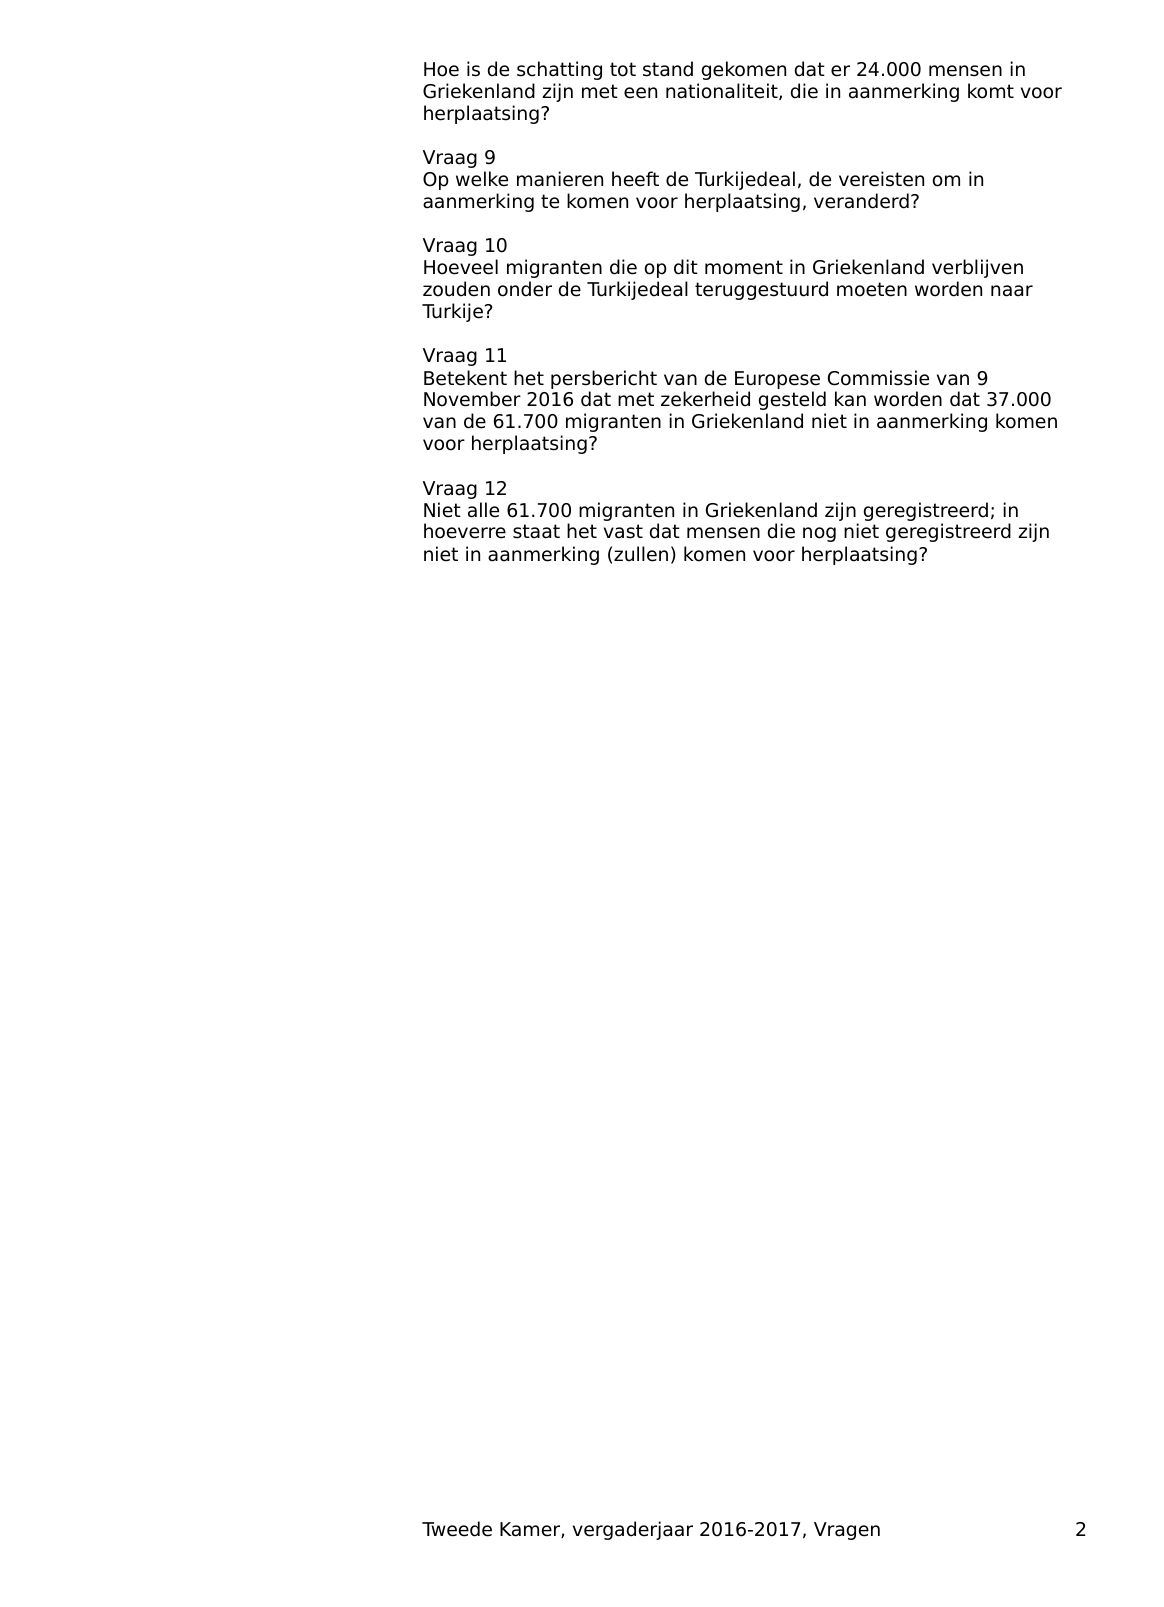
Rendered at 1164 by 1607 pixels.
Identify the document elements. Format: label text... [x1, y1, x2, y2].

text Vraag 11 [422, 345, 1087, 367]
text Vraag 12 [422, 477, 1087, 499]
text Hoeveel migranten die op dit moment in Griekenland verblijven zouden onder de Turkijedeal teruggestuurd moeten worden naar Turkije? [422, 257, 1087, 323]
text Betekent het persbericht van de Europese Commissie van 9 November 2016 dat met zekerheid gesteld kan worden dat 37.000 van de 61.700 migranten in Griekenland niet in aanmerking komen voor herplaatsing? [422, 367, 1087, 455]
text Vraag 10 [422, 235, 1087, 257]
text Vraag 9 [422, 147, 1087, 169]
text Op welke manieren heeft de Turkijedeal, de vereisten om in aanmerking te komen voor herplaatsing, veranderd? [422, 169, 1087, 213]
text Hoe is de schatting tot stand gekomen dat er 24.000 mensen in Griekenland zijn met een nationaliteit, die in aanmerking komt voor herplaatsing? [422, 59, 1087, 125]
text Niet alle 61.700 migranten in Griekenland zijn geregistreerd; in hoeverre staat het vast dat mensen die nog niet geregistreerd zijn niet in aanmerking (zullen) komen voor herplaatsing? [422, 499, 1087, 565]
